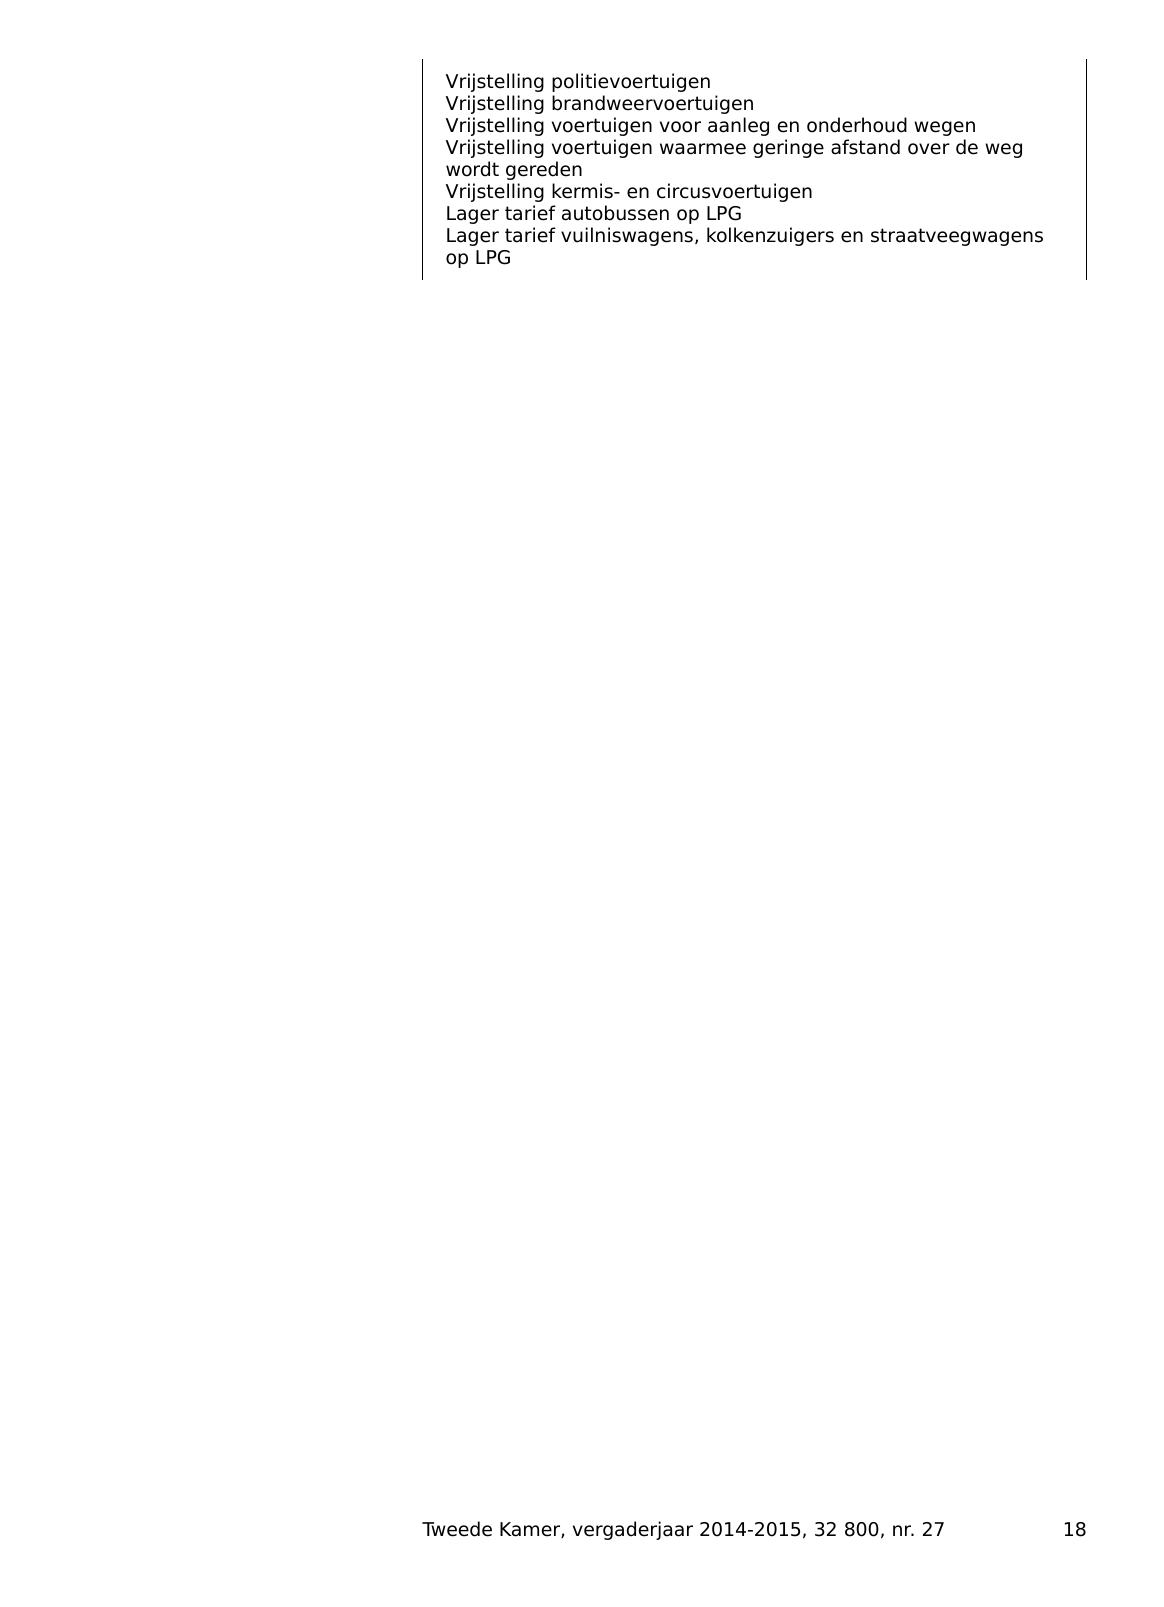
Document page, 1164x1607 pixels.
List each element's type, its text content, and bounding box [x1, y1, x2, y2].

table_header Vrijstelling politievoertuigen Vrijstelling brandweervoertuigen Vrijstelling voertuigen voor aanleg en onderhoud wegen Vrijstelling voertuigen waarmee geringe afstand over de weg wordt gereden Vrijstelling kermis- en circusvoertuigen Lager tarief autobussen op LPG Lager tarief vuilniswagens, kolkenzuigers en straatveegwagens op LPG [423, 59, 1086, 280]
